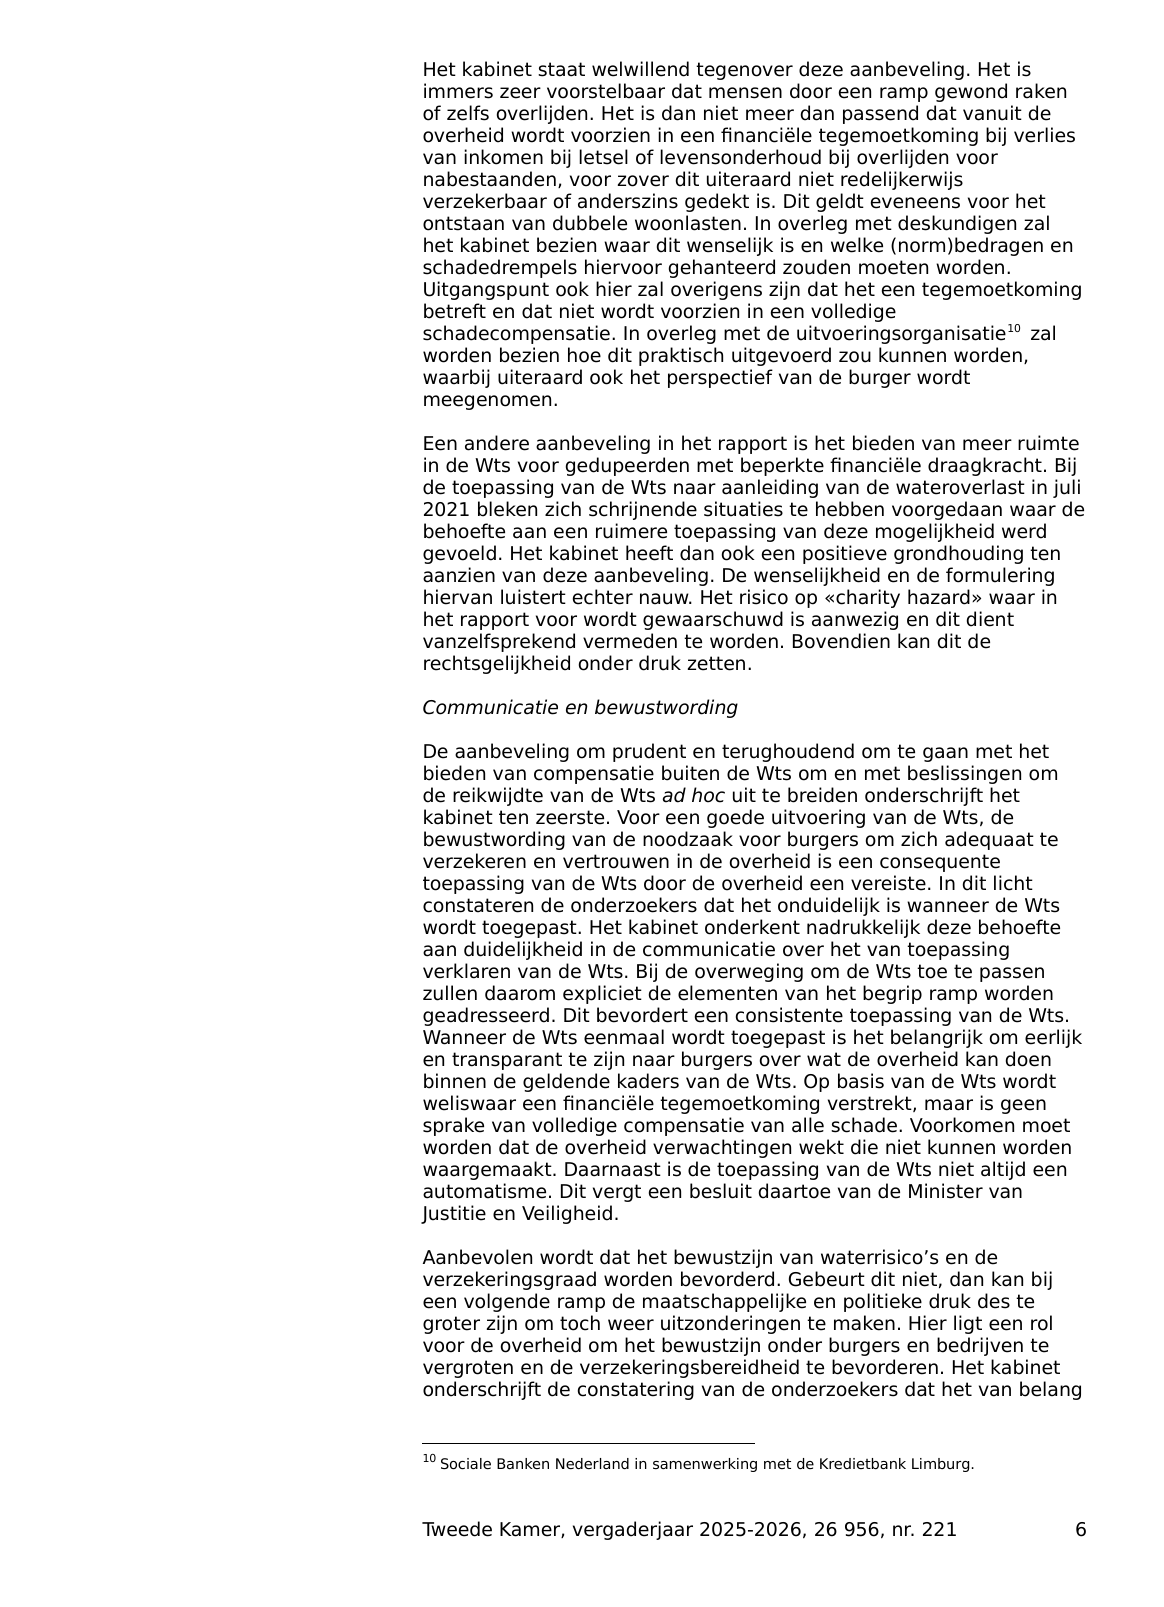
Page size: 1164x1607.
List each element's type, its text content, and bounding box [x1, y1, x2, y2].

text Sociale Banken Nederland in samenwerking met de Kredietbank Limburg. [422, 1452, 1087, 1474]
subtitle Communicatie en bewustwording [422, 697, 1087, 719]
text Een andere aanbeveling in het rapport is het bieden van meer ruimte in de Wts voor gedupeerden met beperkte financiële draagkracht. Bij de toepassing van de Wts naar aanleiding van de wateroverlast in juli 2021 bleken zich schrijnende situaties te hebben voorgedaan waar de behoefte aan een ruimere toepassing van deze mogelijkheid werd gevoeld. Het kabinet heeft dan ook een positieve grondhouding ten aanzien van deze aanbeveling. De wenselijkheid en de formulering hiervan luistert echter nauw. Het risico op «charity hazard» waar in het rapport voor wordt gewaarschuwd is aanwezig en dit dient vanzelfsprekend vermeden te worden. Bovendien kan dit de rechtsgelijkheid onder druk zetten. [422, 433, 1087, 675]
text Aanbevolen wordt dat het bewustzijn van waterrisico’s en de verzekeringsgraad worden bevorderd. Gebeurt dit niet, dan kan bij een volgende ramp de maatschappelijke en politieke druk des te groter zijn om toch weer uitzonderingen te maken. Hier ligt een rol voor de overheid om het bewustzijn onder burgers en bedrijven te vergroten en de verzekeringsbereidheid te bevorderen. Het kabinet onderschrijft de constatering van de onderzoekers dat het van belang [422, 1247, 1087, 1401]
text De aanbeveling om prudent en terughoudend om te gaan met het bieden van compensatie buiten de Wts om en met beslissingen om de reikwijdte van de Wts ad hoc uit te breiden onderschrijft het kabinet ten zeerste. Voor een goede uitvoering van de Wts, de bewustwording van de noodzaak voor burgers om zich adequaat te verzekeren en vertrouwen in de overheid is een consequente toepassing van de Wts door de overheid een vereiste. In dit licht constateren de onderzoekers dat het onduidelijk is wanneer de Wts wordt toegepast. Het kabinet onderkent nadrukkelijk deze behoefte aan duidelijkheid in de communicatie over het van toepassing verklaren van de Wts. Bij de overweging om de Wts toe te passen zullen daarom expliciet de elementen van het begrip ramp worden geadresseerd. Dit bevordert een consistente toepassing van de Wts. Wanneer de Wts eenmaal wordt toegepast is het belangrijk om eerlijk en transparant te zijn naar burgers over wat de overheid kan doen binnen de geldende kaders van de Wts. Op basis van de Wts wordt weliswaar een financiële tegemoetkoming verstrekt, maar is geen sprake van volledige compensatie van alle schade. Voorkomen moet worden dat de overheid verwachtingen wekt die niet kunnen worden waargemaakt. Daarnaast is de toepassing van de Wts niet altijd een automatisme. Dit vergt een besluit daartoe van de Minister van Justitie en Veiligheid. [422, 741, 1087, 1224]
text Het kabinet staat welwillend tegenover deze aanbeveling. Het is immers zeer voorstelbaar dat mensen door een ramp gewond raken of zelfs overlijden. Het is dan niet meer dan passend dat vanuit de overheid wordt voorzien in een financiële tegemoetkoming bij verlies van inkomen bij letsel of levensonderhoud bij overlijden voor nabestaanden, voor zover dit uiteraard niet redelijkerwijs verzekerbaar of anderszins gedekt is. Dit geldt eveneens voor het ontstaan van dubbele woonlasten. In overleg met deskundigen zal het kabinet bezien waar dit wenselijk is en welke (norm)bedragen en schadedrempels hiervoor gehanteerd zouden moeten worden. Uitgangspunt ook hier zal overigens zijn dat het een tegemoetkoming betreft en dat niet wordt voorzien in een volledige schadecompensatie. In overleg met de uitvoeringsorganisatie zal worden bezien hoe dit praktisch uitgevoerd zou kunnen worden, waarbij uiteraard ook het perspectief van de burger wordt meegenomen. [422, 59, 1087, 411]
